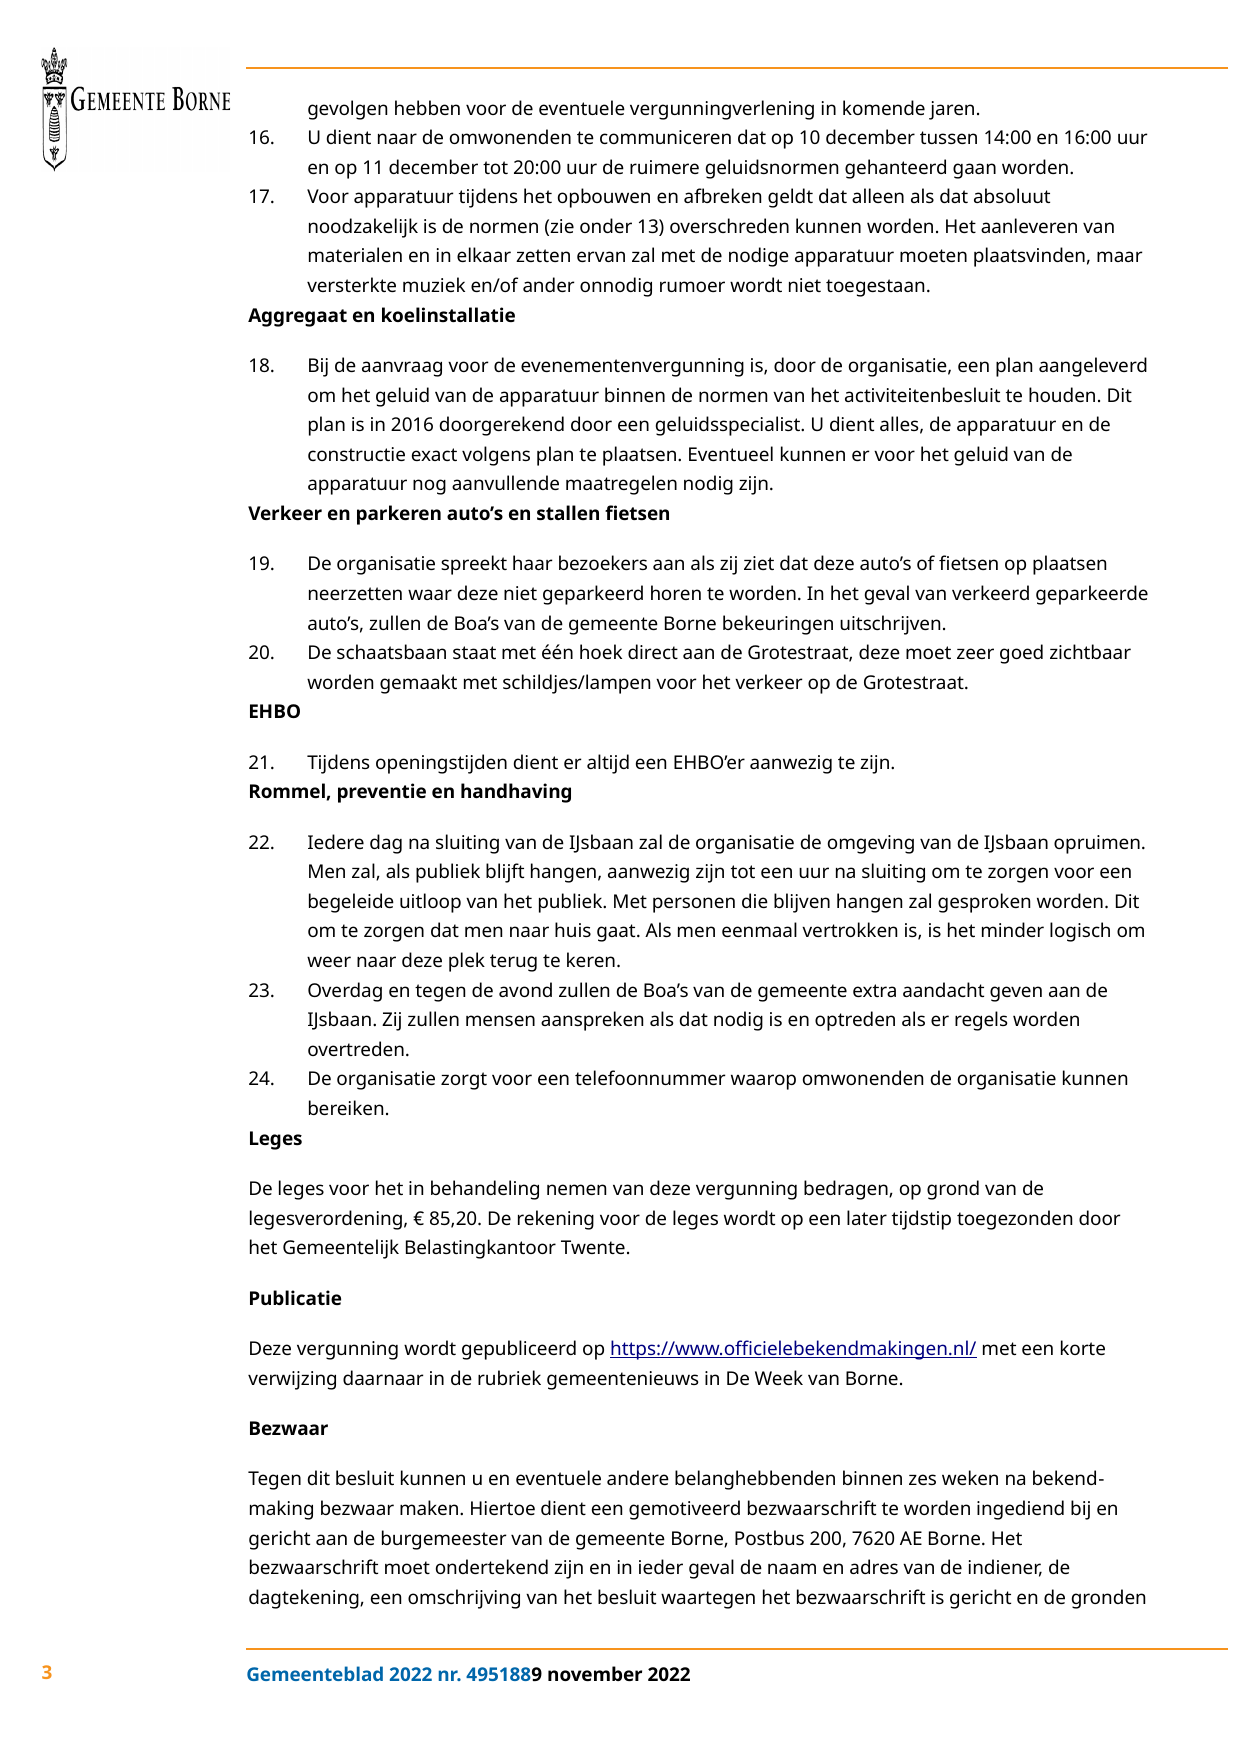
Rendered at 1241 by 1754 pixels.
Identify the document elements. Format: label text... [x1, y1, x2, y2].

list Iedere dag na sluiting van de IJsbaan zal de organisatie de omgeving van de IJsbaan opruimen. Men zal, als publiek blijft hangen, aanwezig zijn tot een uur na sluiting om te zorgen voor een begeleide uitloop van het publiek. Met personen die blijven hangen zal gesproken worden. Dit om te zorgen dat men naar huis gaat. Als men eenmaal vertrokken is, is het minder logisch om weer naar deze plek terug te keren. [248, 829, 1152, 973]
list U dient naar de omwonenden te communiceren dat op 10 december tussen 14:00 en 16:00 uur en op 11 december tot 20:00 uur de ruimere geluidsnormen gehanteerd gaan worden. [248, 124, 1152, 180]
list De organisatie zorgt voor een telefoonnummer waarop omwonenden de organisatie kunnen bereiken. [248, 1066, 1152, 1121]
text Verkeer en parkeren auto’s en stallen fietsen [248, 500, 1152, 526]
text Leges [248, 1125, 1152, 1151]
text Aggregaat en koelinstallatie [248, 302, 1152, 328]
text Tegen dit besluit kunnen u en eventuele andere belanghebbenden binnen zes weken na bekend­making bezwaar maken. Hiertoe dient een gemotiveerd bezwaarschrift te worden ingediend bij en gericht aan de burgemeester van de gemeente Borne, Postbus 200, 7620 AE Borne. Het bezwaarschrift moet ondertekend zijn en in ieder geval de naam en adres van de indiener, de dagtekening, een omschrijving van het besluit waartegen het bezwaarschrift is gericht en de gronden [248, 1466, 1152, 1610]
text Bezwaar [248, 1415, 1152, 1441]
list Overdag en tegen de avond zullen de Boa’s van de gemeente extra aandacht geven aan de IJsbaan. Zij zullen mensen aanspreken als dat nodig is en optreden als er regels worden overtreden. [248, 977, 1152, 1062]
text Rommel, preventie en handhaving [248, 778, 1152, 804]
picture [41, 47, 231, 172]
text Deze vergunning wordt gepubliceerd op https://www.officielebekendmakingen.nl/ met een korte verwijzing daarnaar in de rubriek gemeentenieuws in De Week van Borne. [248, 1335, 1152, 1391]
list De organisatie spreekt haar bezoekers aan als zij ziet dat deze auto’s of fietsen op plaatsen neerzetten waar deze niet geparkeerd horen te worden. In het geval van verkeerd geparkeerde auto’s, zullen de Boa’s van de gemeente Borne bekeuringen uitschrijven. [248, 551, 1152, 636]
list Voor apparatuur tijdens het opbouwen en afbreken geldt dat alleen als dat absoluut noodzakelijk is de normen (zie onder 13) overschreden kunnen worden. Het aanleveren van materialen en in elkaar zetten ervan zal met de nodige apparatuur moeten plaatsvinden, maar versterkte muziek en/of ander onnodig rumoer wordt niet toegestaan. [248, 183, 1152, 298]
list gevolgen hebben voor de eventuele vergunningverlening in komende jaren. [248, 95, 1152, 121]
list Tijdens openingstijden dient er altijd een EHBO’er aanwezig te zijn. [248, 749, 1152, 775]
list De schaatsbaan staat met één hoek direct aan de Grotestraat, deze moet zeer goed zichtbaar worden gemaakt met schildjes/lampen voor het verkeer op de Grotestraat. [248, 639, 1152, 695]
list Bij de aanvraag voor de evenementenvergunning is, door de organisatie, een plan aangeleverd om het geluid van de apparatuur binnen de normen van het activiteitenbesluit te houden. Dit plan is in 2016 doorgerekend door een geluidsspecialist. U dient alles, de apparatuur en de constructie exact volgens plan te plaatsen. Eventueel kunnen er voor het geluid van de apparatuur nog aanvullende maatregelen nodig zijn. [248, 352, 1152, 496]
text EHBO [248, 698, 1152, 724]
text De leges voor het in behandeling nemen van deze vergunning bedragen, op grond van de legesverordening, € 85,20. De rekening voor de leges wordt op een later tijdstip toegezonden door het Gemeentelijk Belastingkantoor Twente. [248, 1175, 1152, 1260]
text Publicatie [248, 1285, 1152, 1311]
